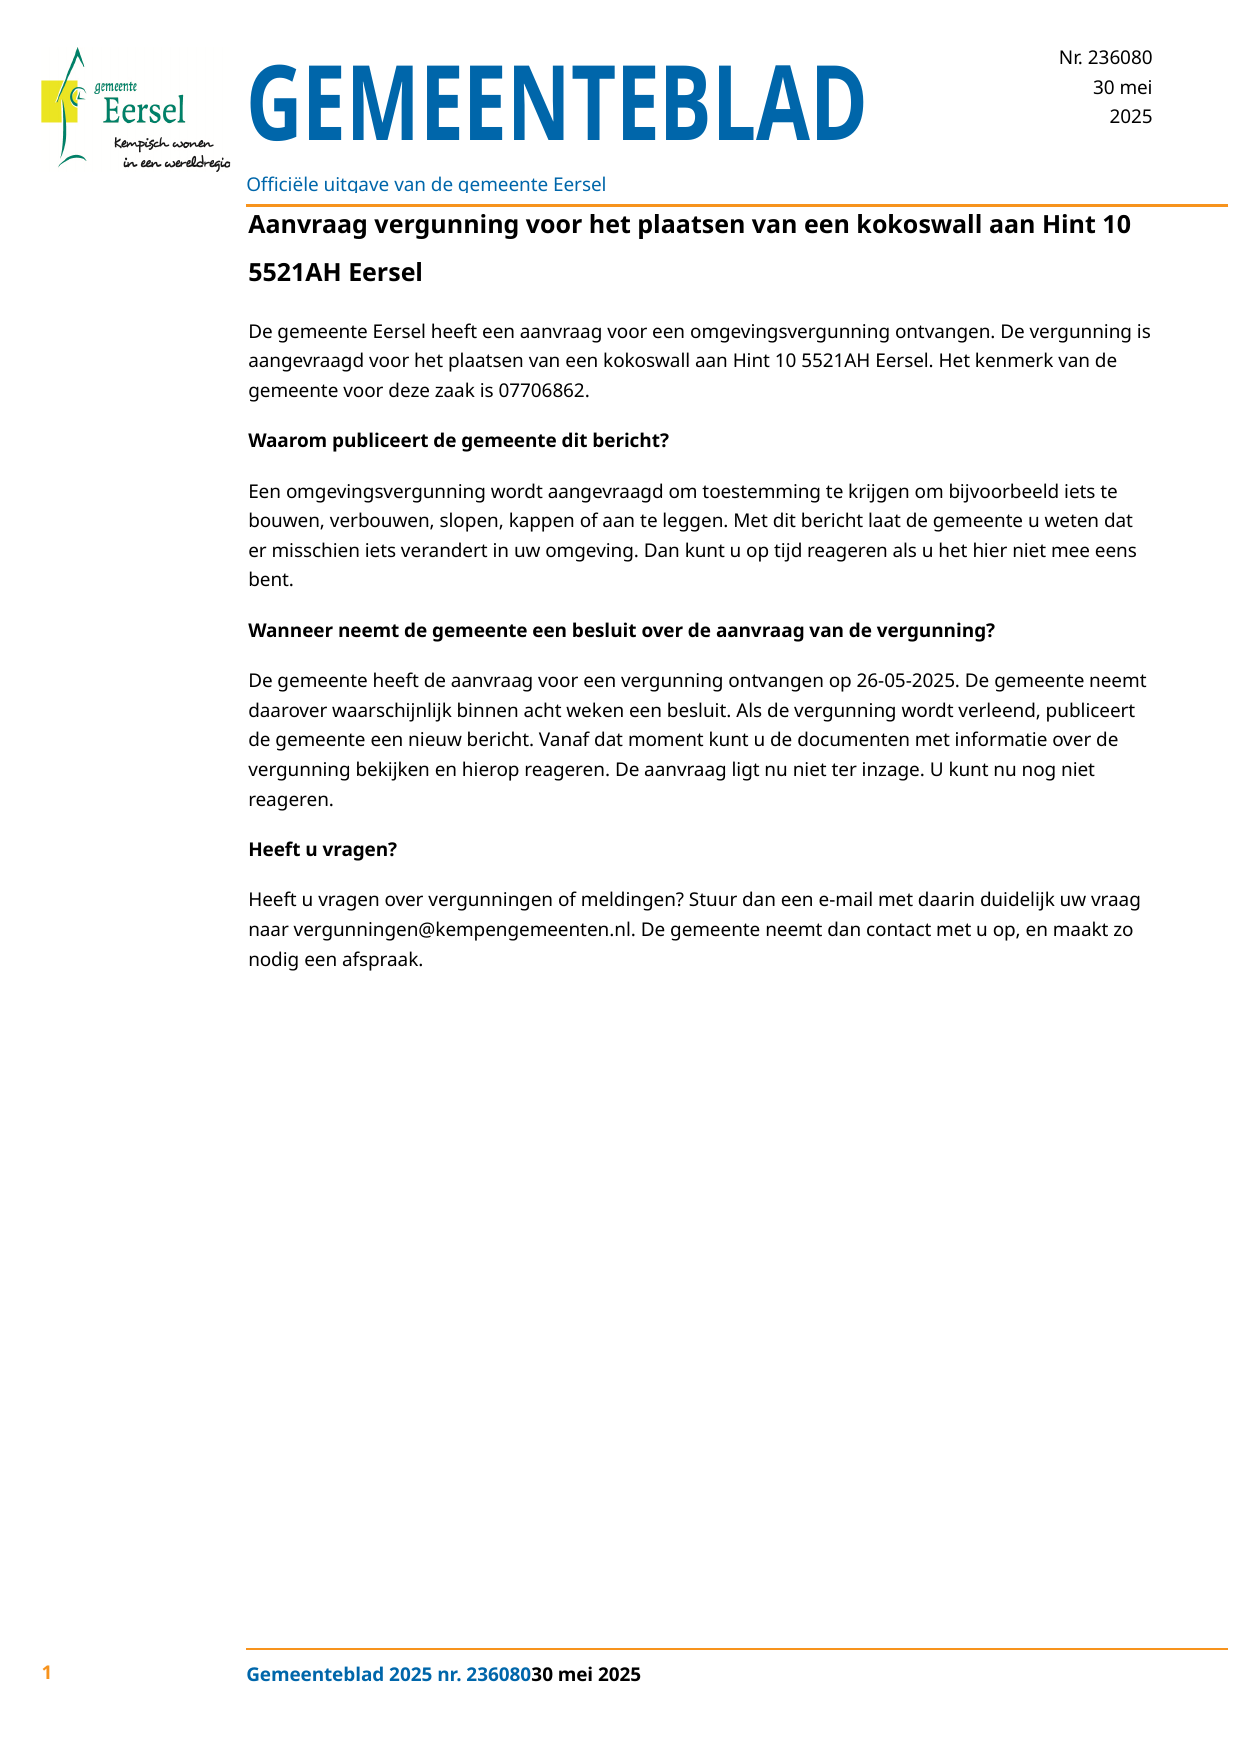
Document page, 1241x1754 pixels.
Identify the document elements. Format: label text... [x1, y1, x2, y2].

text Aanvraag vergunning voor het plaatsen van een kokoswall aan Hint 10 5521AH Eersel [248, 207, 1152, 288]
text Waarom publiceert de gemeente dit bericht? [248, 427, 1152, 453]
text Wanneer neemt de gemeente een besluit over de aanvraag van de vergunning? [248, 617, 1152, 643]
text Een omgevingsvergunning wordt aangevraagd om toestemming te krijgen om bijvoorbeeld iets te bouwen, verbouwen, slopen, kappen of aan te leggen. Met dit bericht laat de gemeente u weten dat er misschien iets verandert in uw omgeving. Dan kunt u op tijd reageren als u het hier niet mee eens bent. [248, 478, 1152, 592]
text Heeft u vragen over vergunningen of meldingen? Stuur dan een e-mail met daarin duidelijk uw vraag naar vergunningen@kempengemeenten.nl. De gemeente neemt dan contact met u op, en maakt zo nodig een afspraak. [248, 887, 1152, 972]
text Heeft u vragen? [248, 836, 1152, 862]
text De gemeente Eersel heeft een aanvraag voor een omgevingsvergunning ontvangen. De vergunning is aangevraagd voor het plaatsen van een kokoswall aan Hint 10 5521AH Eersel. Het kenmerk van de gemeente voor deze zaak is 07706862. [248, 318, 1152, 403]
text De gemeente heeft de aanvraag voor een vergunning ontvangen op 26-05-2025. De gemeente neemt daarover waarschijnlijk binnen acht weken een besluit. Als de vergunning wordt verleend, publiceert de gemeente een nieuw bericht. Vanaf dat moment kunt u de documenten met informatie over de vergunning bekijken en hierop reageren. De aanvraag ligt nu niet ter inzage. U kunt nu nog niet reageren. [248, 667, 1152, 812]
picture [41, 47, 231, 172]
